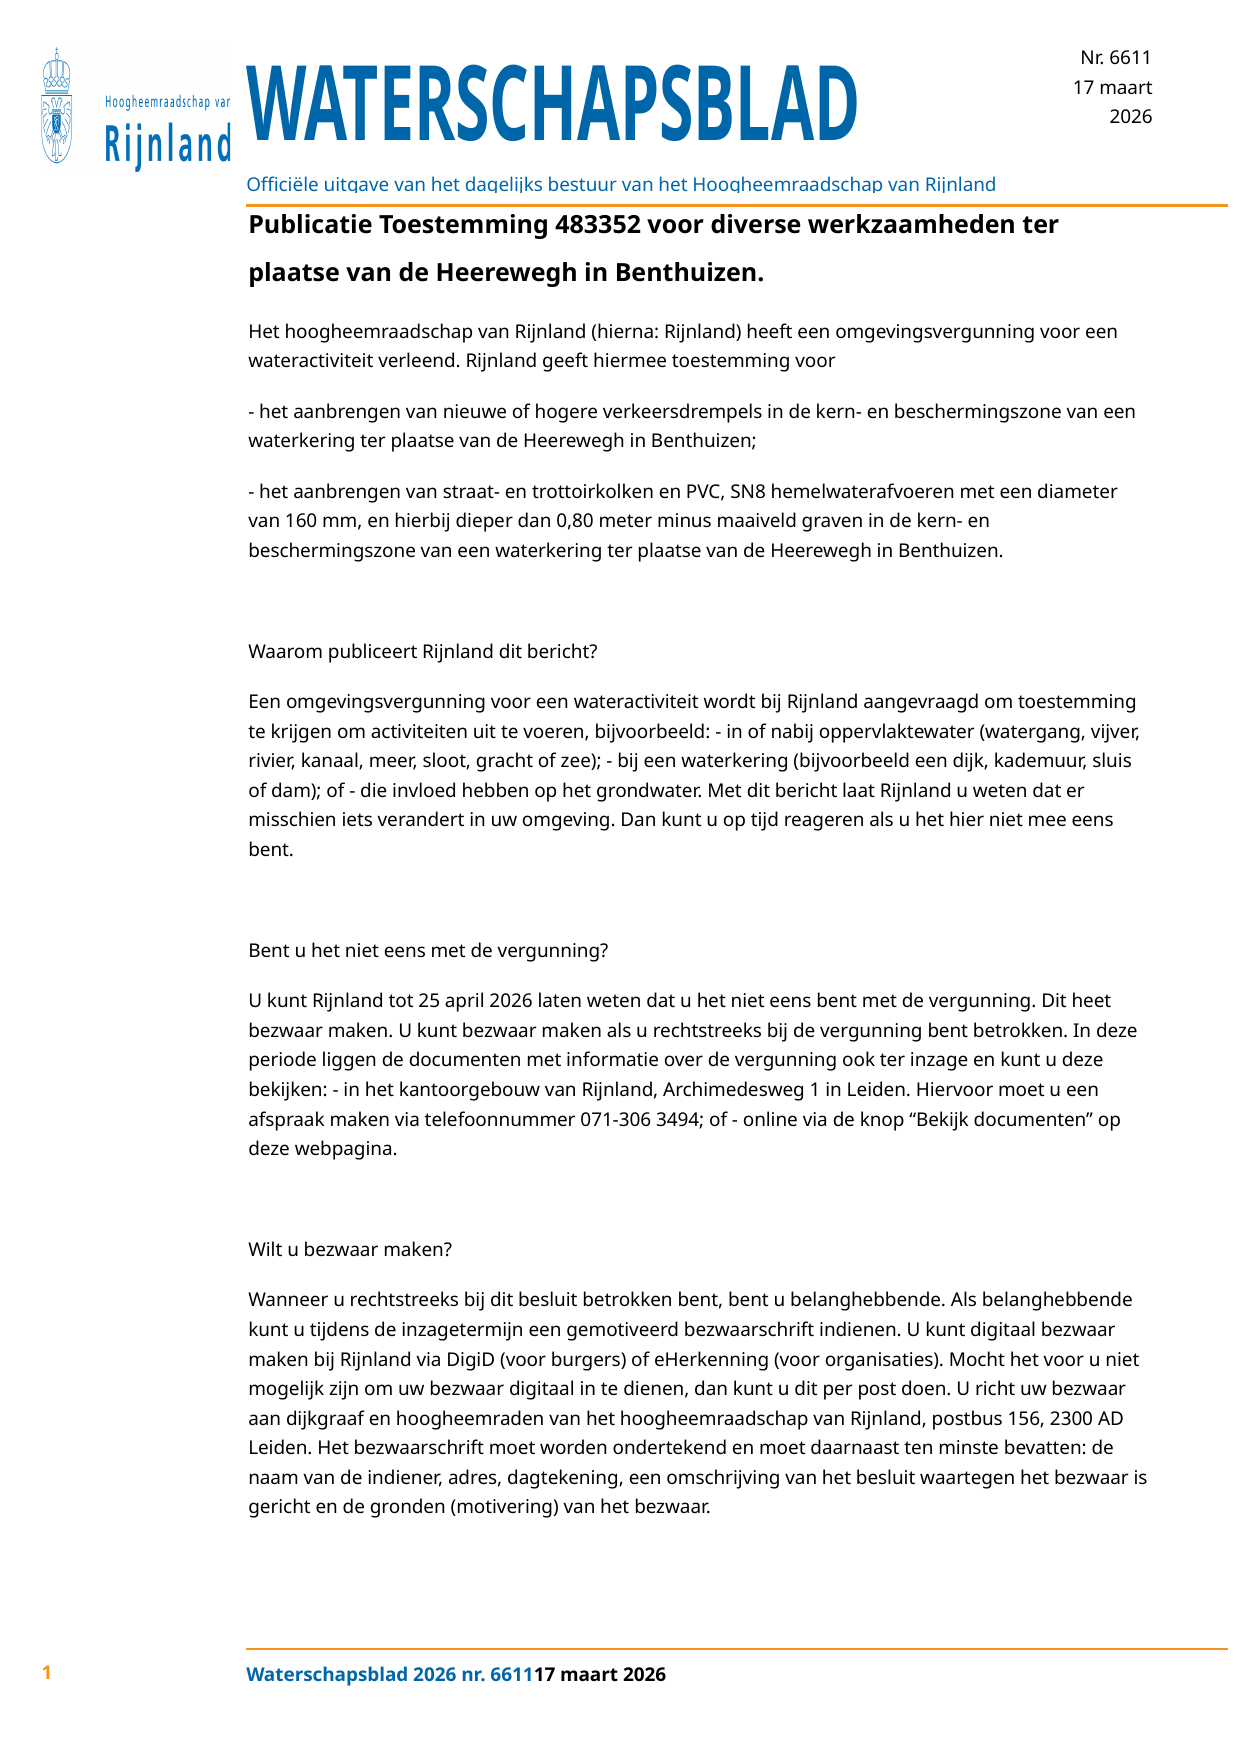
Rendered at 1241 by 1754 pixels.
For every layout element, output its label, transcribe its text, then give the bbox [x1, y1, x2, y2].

text Bent u het niet eens met de vergunning? [248, 937, 1152, 963]
text U kunt Rijnland tot 25 april 2026 laten weten dat u het niet eens bent met de vergunning. Dit heet bezwaar maken. U kunt bezwaar maken als u rechtstreeks bij de vergunning bent betrokken. In deze periode liggen de documenten met informatie over de vergunning ook ter inzage en kunt u deze bekijken: - in het kantoorgebouw van Rijnland, Archimedesweg 1 in Leiden. Hiervoor moet u een afspraak maken via telefoonnummer 071-306 3494; of - online via de knop “Bekijk documenten” op deze webpagina. [248, 987, 1152, 1161]
text Het hoogheemraadschap van Rijnland (hierna: Rijnland) heeft een omgevingsvergunning voor een wateractiviteit verleend. Rijnland geeft hiermee toestemming voor [248, 318, 1152, 373]
text - het aanbrengen van nieuwe of hogere verkeersdrempels in de kern- en beschermingszone van een waterkering ter plaatse van de Heerewegh in Benthuizen; [248, 398, 1152, 453]
text Waarom publiceert Rijnland dit bericht? [248, 638, 1152, 664]
text Een omgevingsvergunning voor een wateractiviteit wordt bij Rijnland aangevraagd om toestemming te krijgen om activiteiten uit te voeren, bijvoorbeeld: - in of nabij oppervlaktewater (watergang, vijver, rivier, kanaal, meer, sloot, gracht of zee); - bij een waterkering (bijvoorbeeld een dijk, kademuur, sluis of dam); of - die invloed hebben op het grondwater. Met dit bericht laat Rijnland u weten dat er misschien iets verandert in uw omgeving. Dan kunt u op tijd reageren als u het hier niet mee eens bent. [248, 688, 1152, 862]
text - het aanbrengen van straat- en trottoirkolken en PVC, SN8 hemelwaterafvoeren met een diameter van 160 mm, en hierbij dieper dan 0,80 meter minus maaiveld graven in de kern- en beschermingszone van een waterkering ter plaatse van de Heerewegh in Benthuizen. [248, 478, 1152, 563]
text Wilt u bezwaar maken? [248, 1236, 1152, 1262]
picture [41, 47, 231, 172]
text Publicatie Toestemming 483352 voor diverse werkzaamheden ter plaatse van de Heerewegh in Benthuizen. [248, 207, 1152, 288]
text Wanneer u rechtstreeks bij dit besluit betrokken bent, bent u belanghebbende. Als belanghebbende kunt u tijdens de inzagetermijn een gemotiveerd bezwaarschrift indienen. U kunt digitaal bezwaar maken bij Rijnland via DigiD (voor burgers) of eHerkenning (voor organisaties). Mocht het voor u niet mogelijk zijn om uw bezwaar digitaal in te dienen, dan kunt u dit per post doen. U richt uw bezwaar aan dijkgraaf en hoogheemraden van het hoogheemraadschap van Rijnland, postbus 156, 2300 AD Leiden. Het bezwaarschrift moet worden ondertekend en moet daarnaast ten minste bevatten: de naam van de indiener, adres, dagtekening, een omschrijving van het besluit waartegen het bezwaar is gericht en de gronden (motivering) van het bezwaar. [248, 1287, 1152, 1519]
